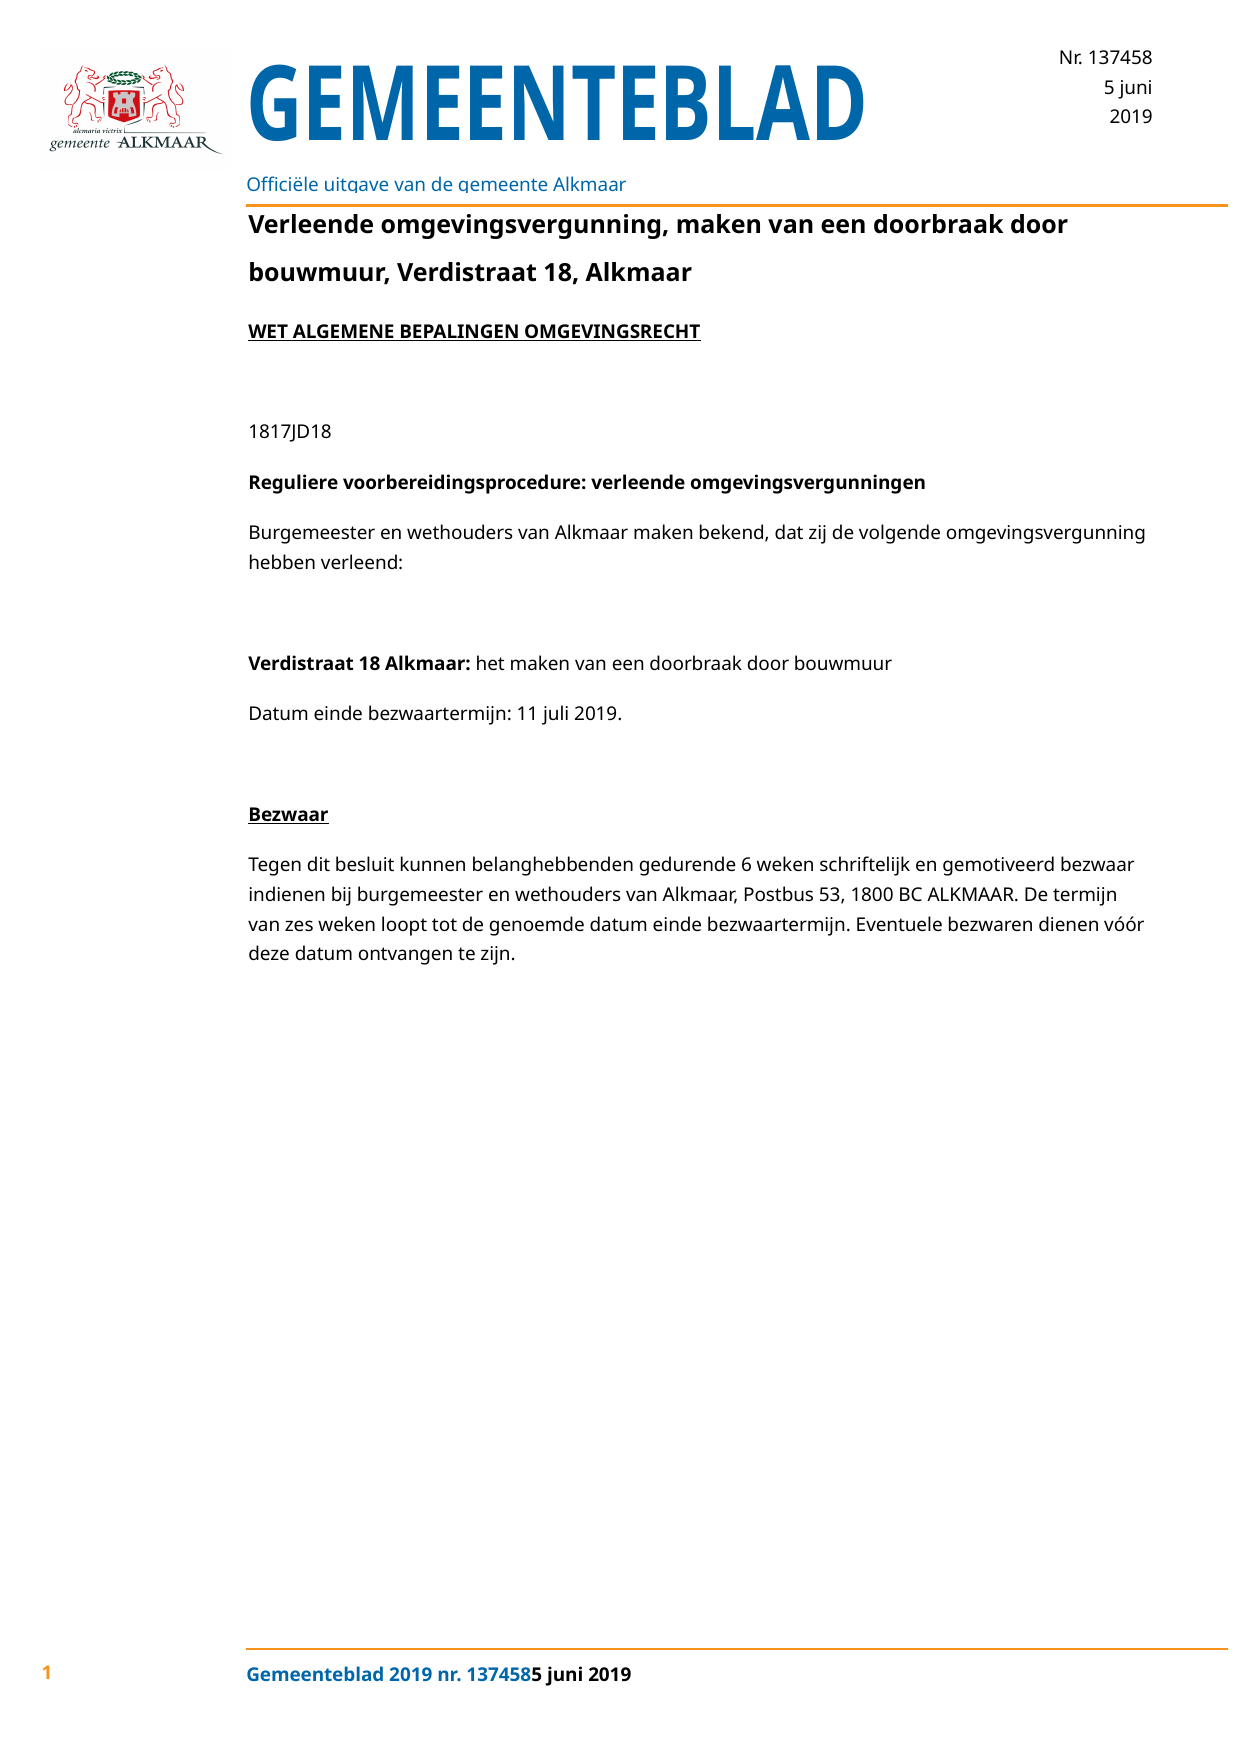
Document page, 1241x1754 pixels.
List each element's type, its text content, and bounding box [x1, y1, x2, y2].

picture [41, 47, 231, 172]
text 1817JD18 [248, 419, 1152, 444]
text Datum einde bezwaartermijn: 11 juli 2019. [248, 700, 1152, 726]
text Verdistraat 18 Alkmaar: het maken van een doorbraak door bouwmuur [248, 650, 1152, 676]
text Burgemeester en wethouders van Alkmaar maken bekend, dat zij de volgende omgevingsvergunning hebben verleend: [248, 519, 1152, 575]
text WET ALGEMENE BEPALINGEN OMGEVINGSRECHT [248, 318, 1152, 344]
text Reguliere voorbereidingsprocedure: verleende omgevingsvergunningen [248, 469, 1152, 495]
text Verleende omgevingsvergunning, maken van een doorbraak door bouwmuur, Verdistraat 18, Alkmaar [248, 207, 1152, 288]
text Bezwaar [248, 801, 1152, 827]
text Tegen dit besluit kunnen belanghebbenden gedurende 6 weken schriftelijk en gemotiveerd bezwaar indienen bij burgemeester en wethouders van Alkmaar, Postbus 53, 1800 BC ALKMAAR. De termijn van zes weken loopt tot de genoemde datum einde bezwaartermijn. Eventuele bezwaren dienen vóór deze datum ontvangen te zijn. [248, 852, 1152, 966]
